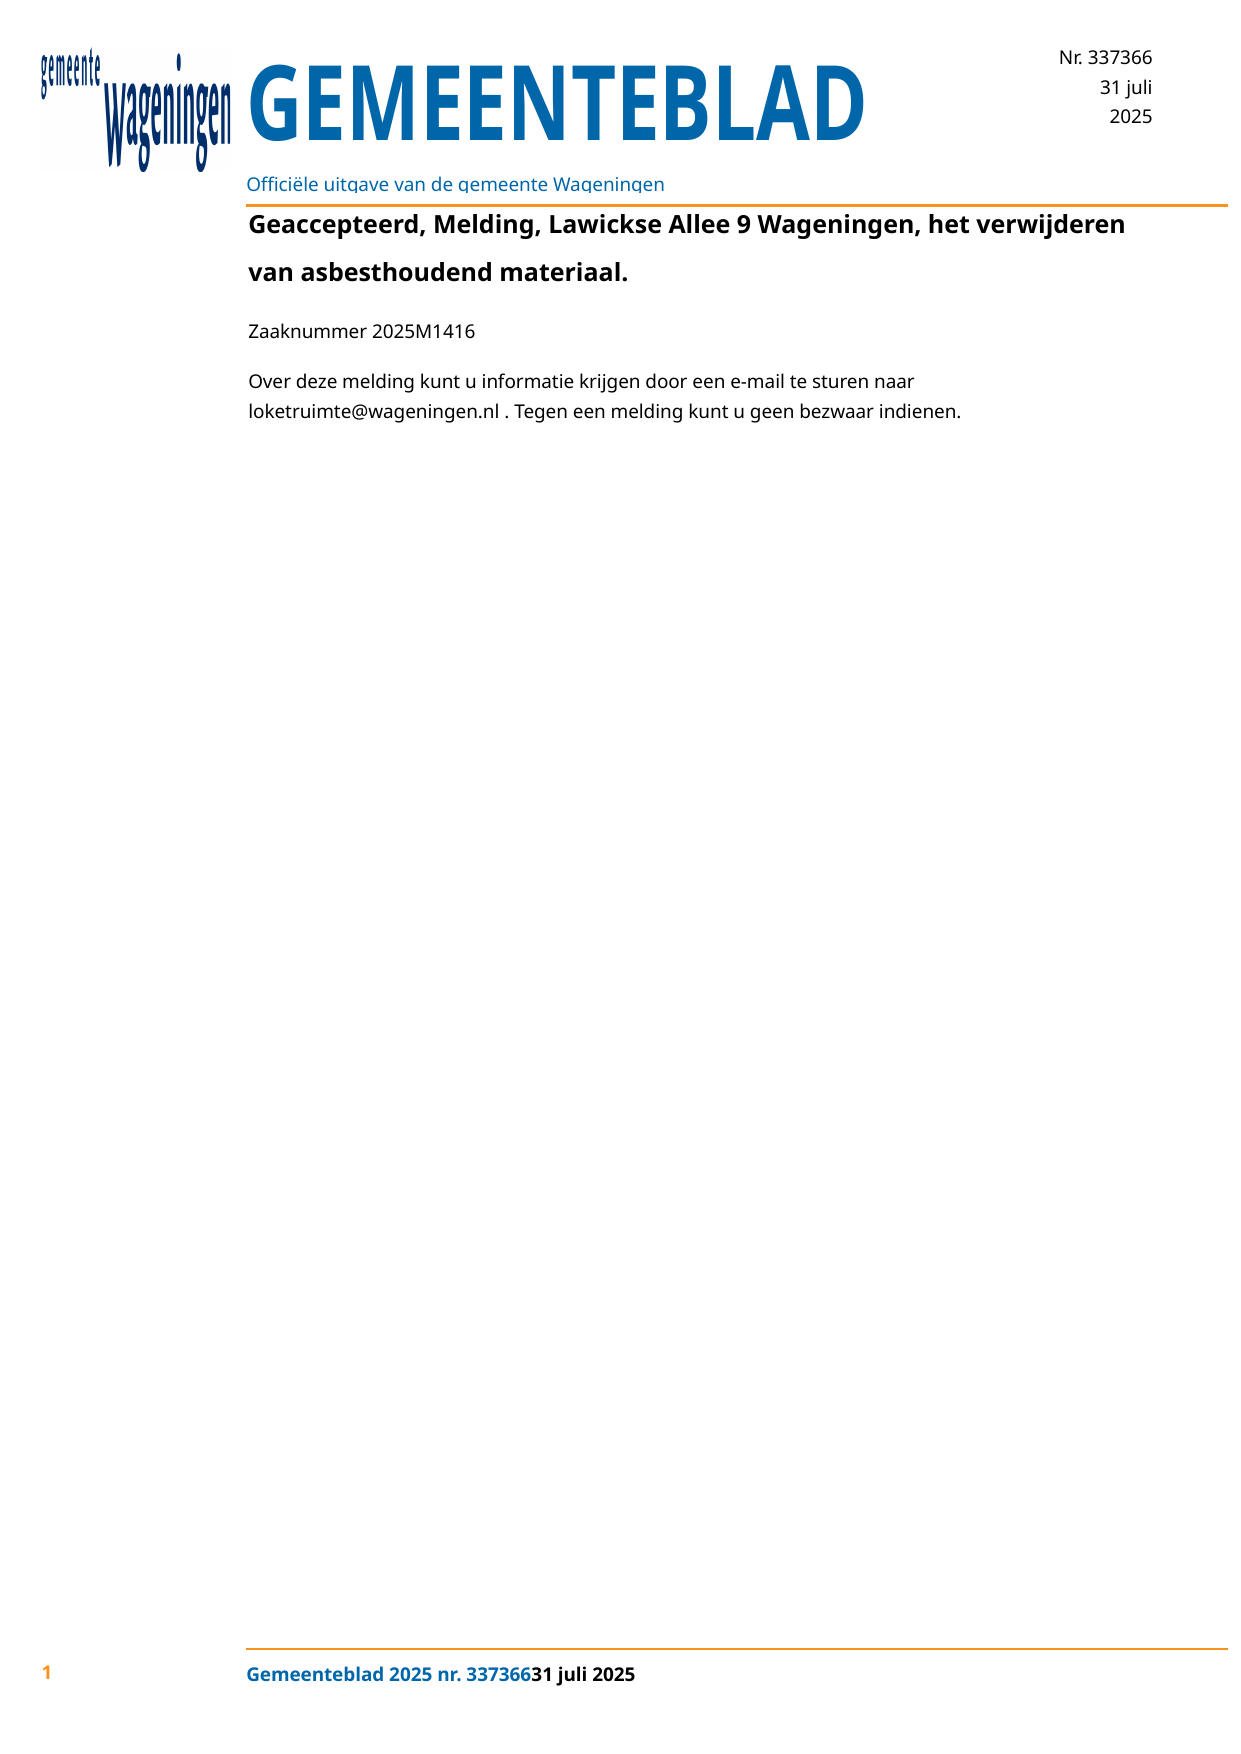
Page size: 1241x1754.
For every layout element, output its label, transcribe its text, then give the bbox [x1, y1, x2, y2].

picture [41, 47, 231, 172]
text Over deze melding kunt u informatie krijgen door een e-mail te sturen naar loketruimte@wageningen.nl . Tegen een melding kunt u geen bezwaar indienen. [248, 368, 1152, 424]
text Zaaknummer 2025M1416 [248, 318, 1152, 344]
text Geaccepteerd, Melding, Lawickse Allee 9 Wageningen, het verwijderen van asbesthoudend materiaal. [248, 207, 1152, 288]
